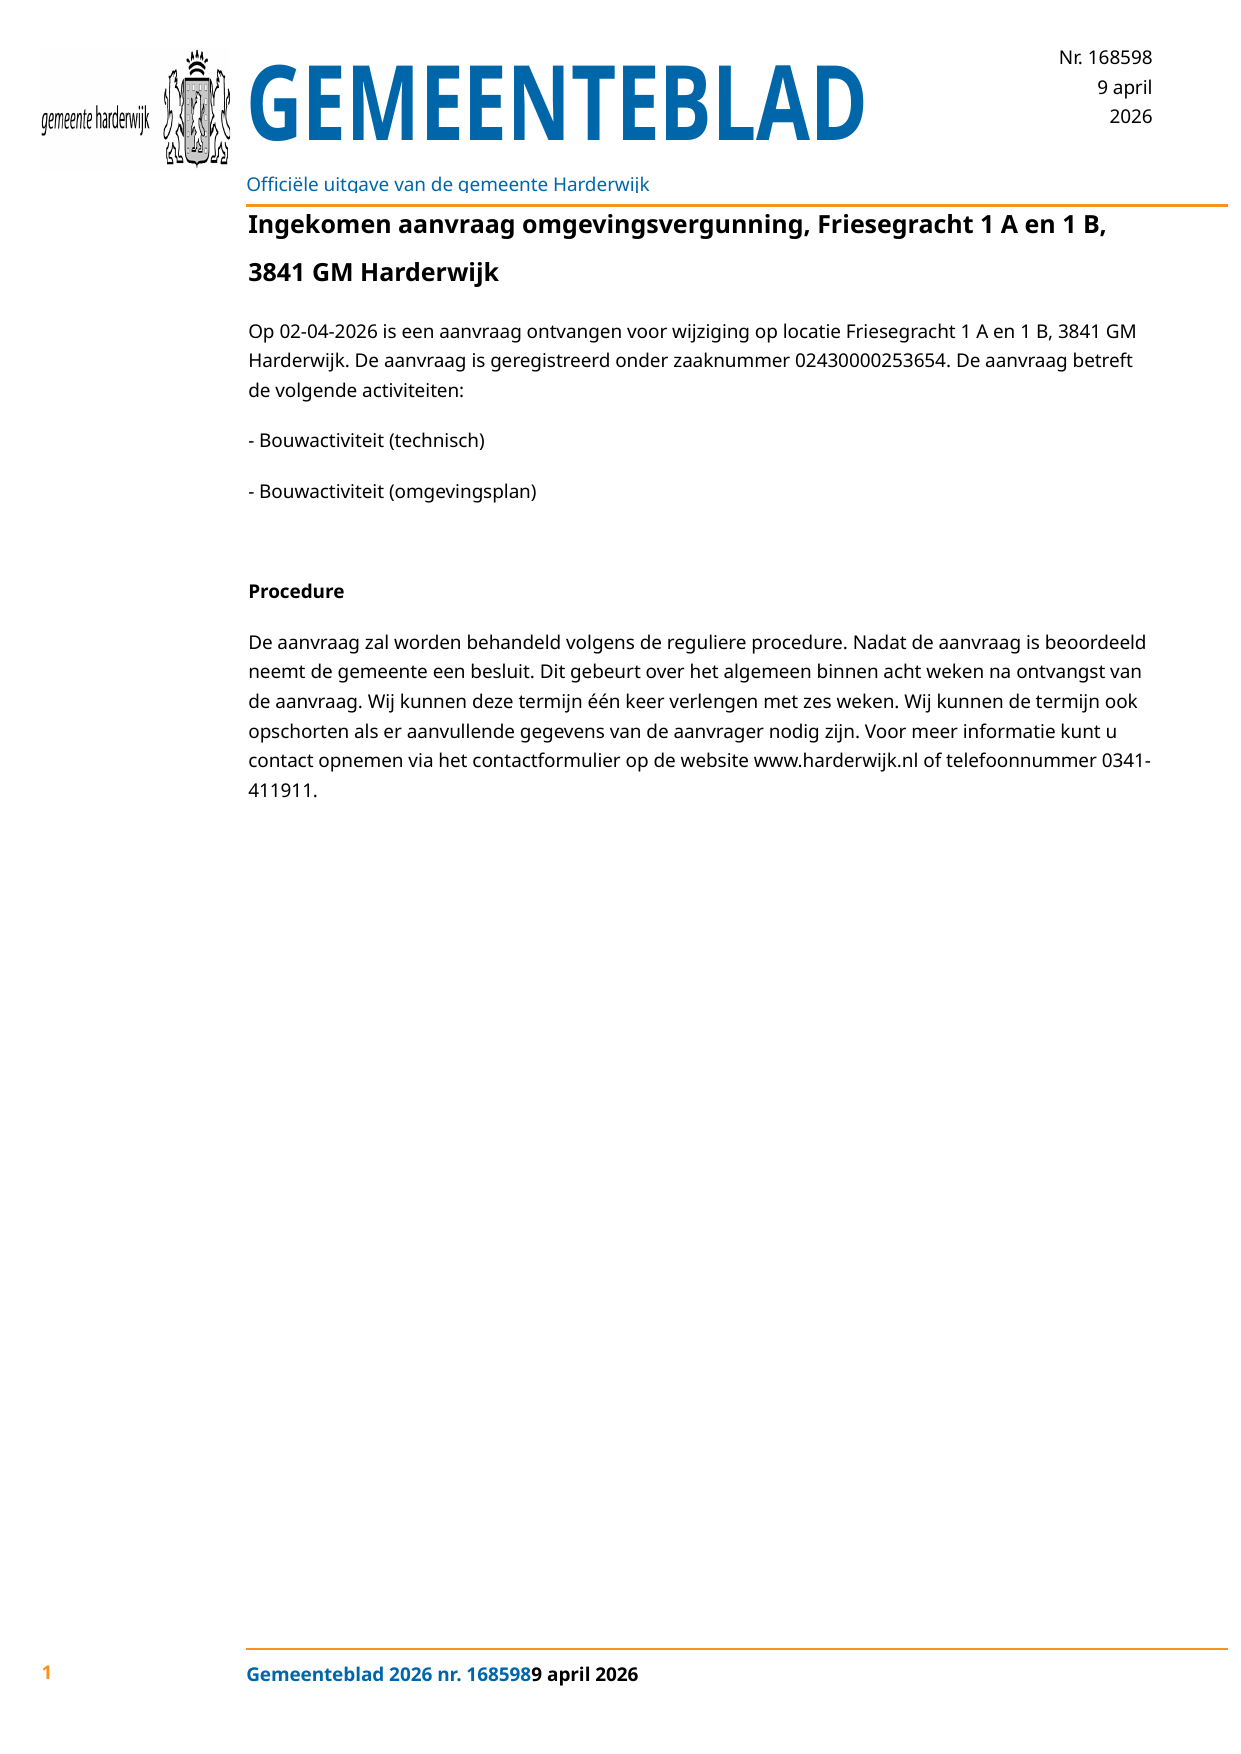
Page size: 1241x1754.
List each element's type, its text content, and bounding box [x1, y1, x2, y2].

text - Bouwactiviteit (omgevingsplan) [248, 478, 1152, 504]
text - Bouwactiviteit (technisch) [248, 427, 1152, 453]
text Ingekomen aanvraag omgevingsvergunning, Friesegracht 1 A en 1 B, 3841 GM Harderwijk [248, 207, 1152, 288]
picture [41, 47, 231, 172]
text De aanvraag zal worden behandeld volgens de reguliere procedure. Nadat de aanvraag is beoordeeld neemt de gemeente een besluit. Dit gebeurt over het algemeen binnen acht weken na ontvangst van de aanvraag. Wij kunnen deze termijn één keer verlengen met zes weken. Wij kunnen de termijn ook opschorten als er aanvullende gegevens van de aanvrager nodig zijn. Voor meer informatie kunt u contact opnemen via het contactformulier op de website www.harderwijk.nl of telefoonnummer 0341-411911. [248, 629, 1152, 803]
text Op 02-04-2026 is een aanvraag ontvangen voor wijziging op locatie Friesegracht 1 A en 1 B, 3841 GM Harderwijk. De aanvraag is geregistreerd onder zaaknummer 02430000253654. De aanvraag betreft de volgende activiteiten: [248, 318, 1152, 403]
text Procedure [248, 579, 1152, 604]
